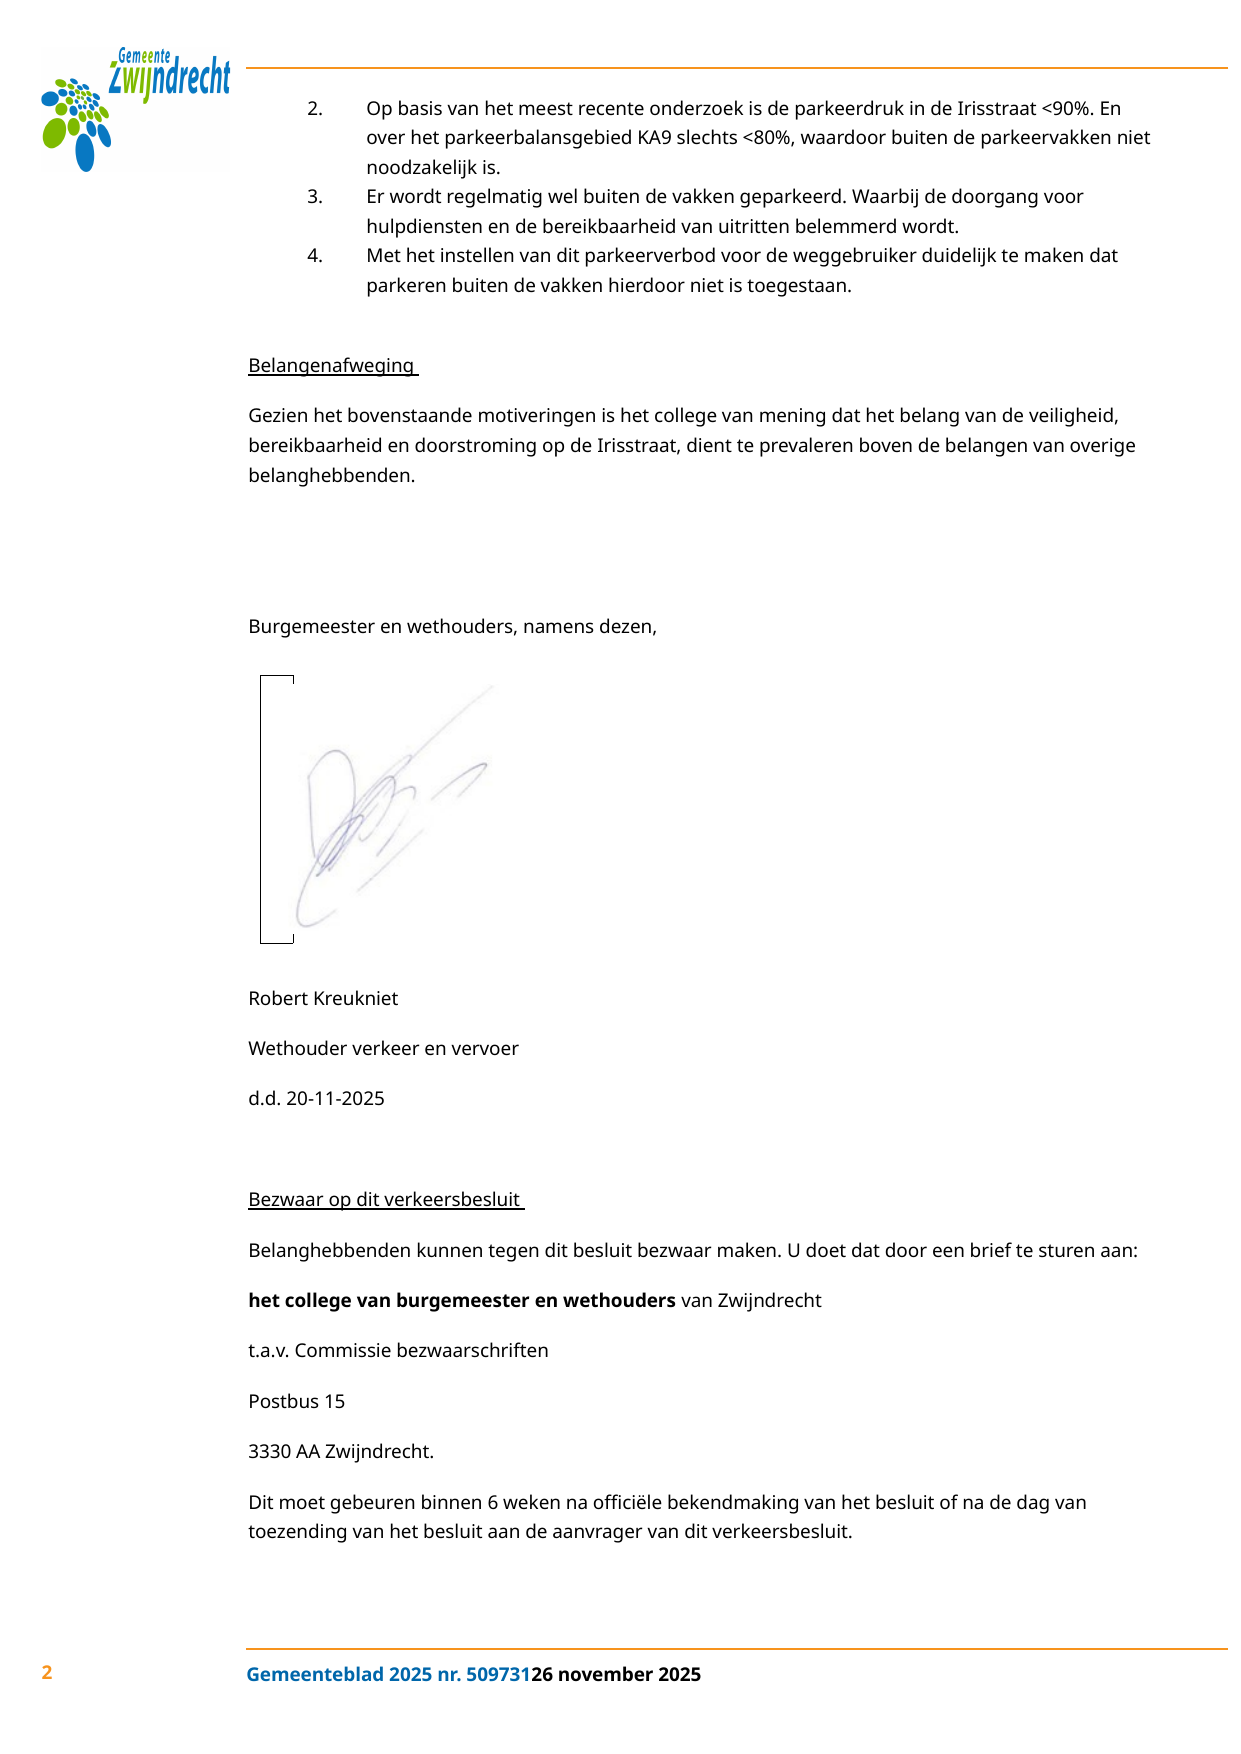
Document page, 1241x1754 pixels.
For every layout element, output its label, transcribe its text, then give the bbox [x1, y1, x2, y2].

text Burgemeester en wethouders, namens dezen, [248, 613, 1152, 639]
text Robert Kreukniet [248, 985, 1152, 1010]
text Postbus 15 [248, 1388, 1152, 1414]
text 3330 AA Zwijndrecht. [248, 1438, 1152, 1464]
list Er wordt regelmatig wel buiten de vakken geparkeerd. Waarbij de doorgang voor hulpdiensten en de bereikbaarheid van uitritten belemmerd wordt. [307, 183, 1152, 239]
text Belangenafweging [248, 352, 1152, 378]
text Wethouder verkeer en vervoer [248, 1035, 1152, 1061]
text Dit moet gebeuren binnen 6 weken na officiële bekendmaking van het besluit of na de dag van toezending van het besluit aan de aanvrager van dit verkeersbesluit. [248, 1489, 1152, 1544]
text Bezwaar op dit verkeersbesluit [248, 1186, 1152, 1212]
text Gezien het bovenstaande motiveringen is het college van mening dat het belang van de veiligheid, bereikbaarheid en doorstroming op de Irisstraat, dient te prevaleren boven de belangen van overige belanghebbenden. [248, 403, 1152, 488]
text d.d. 20-11-2025 [248, 1086, 1152, 1111]
list Met het instellen van dit parkeerverbod voor de weggebruiker duidelijk te maken dat parkeren buiten de vakken hierdoor niet is toegestaan. [307, 243, 1152, 298]
picture [268, 684, 501, 934]
text het college van burgemeester en wethouders van Zwijndrecht [248, 1287, 1152, 1313]
list Op basis van het meest recente onderzoek is de parkeerdruk in de Irisstraat <90%. En over het parkeerbalansgebied KA9 slechts <80%, waardoor buiten de parkeervakken niet noodzakelijk is. [307, 95, 1152, 180]
picture [41, 47, 231, 172]
text Belanghebbenden kunnen tegen dit besluit bezwaar maken. U doet dat door een brief te sturen aan: [248, 1237, 1152, 1262]
text t.a.v. Commissie bezwaarschriften [248, 1338, 1152, 1363]
